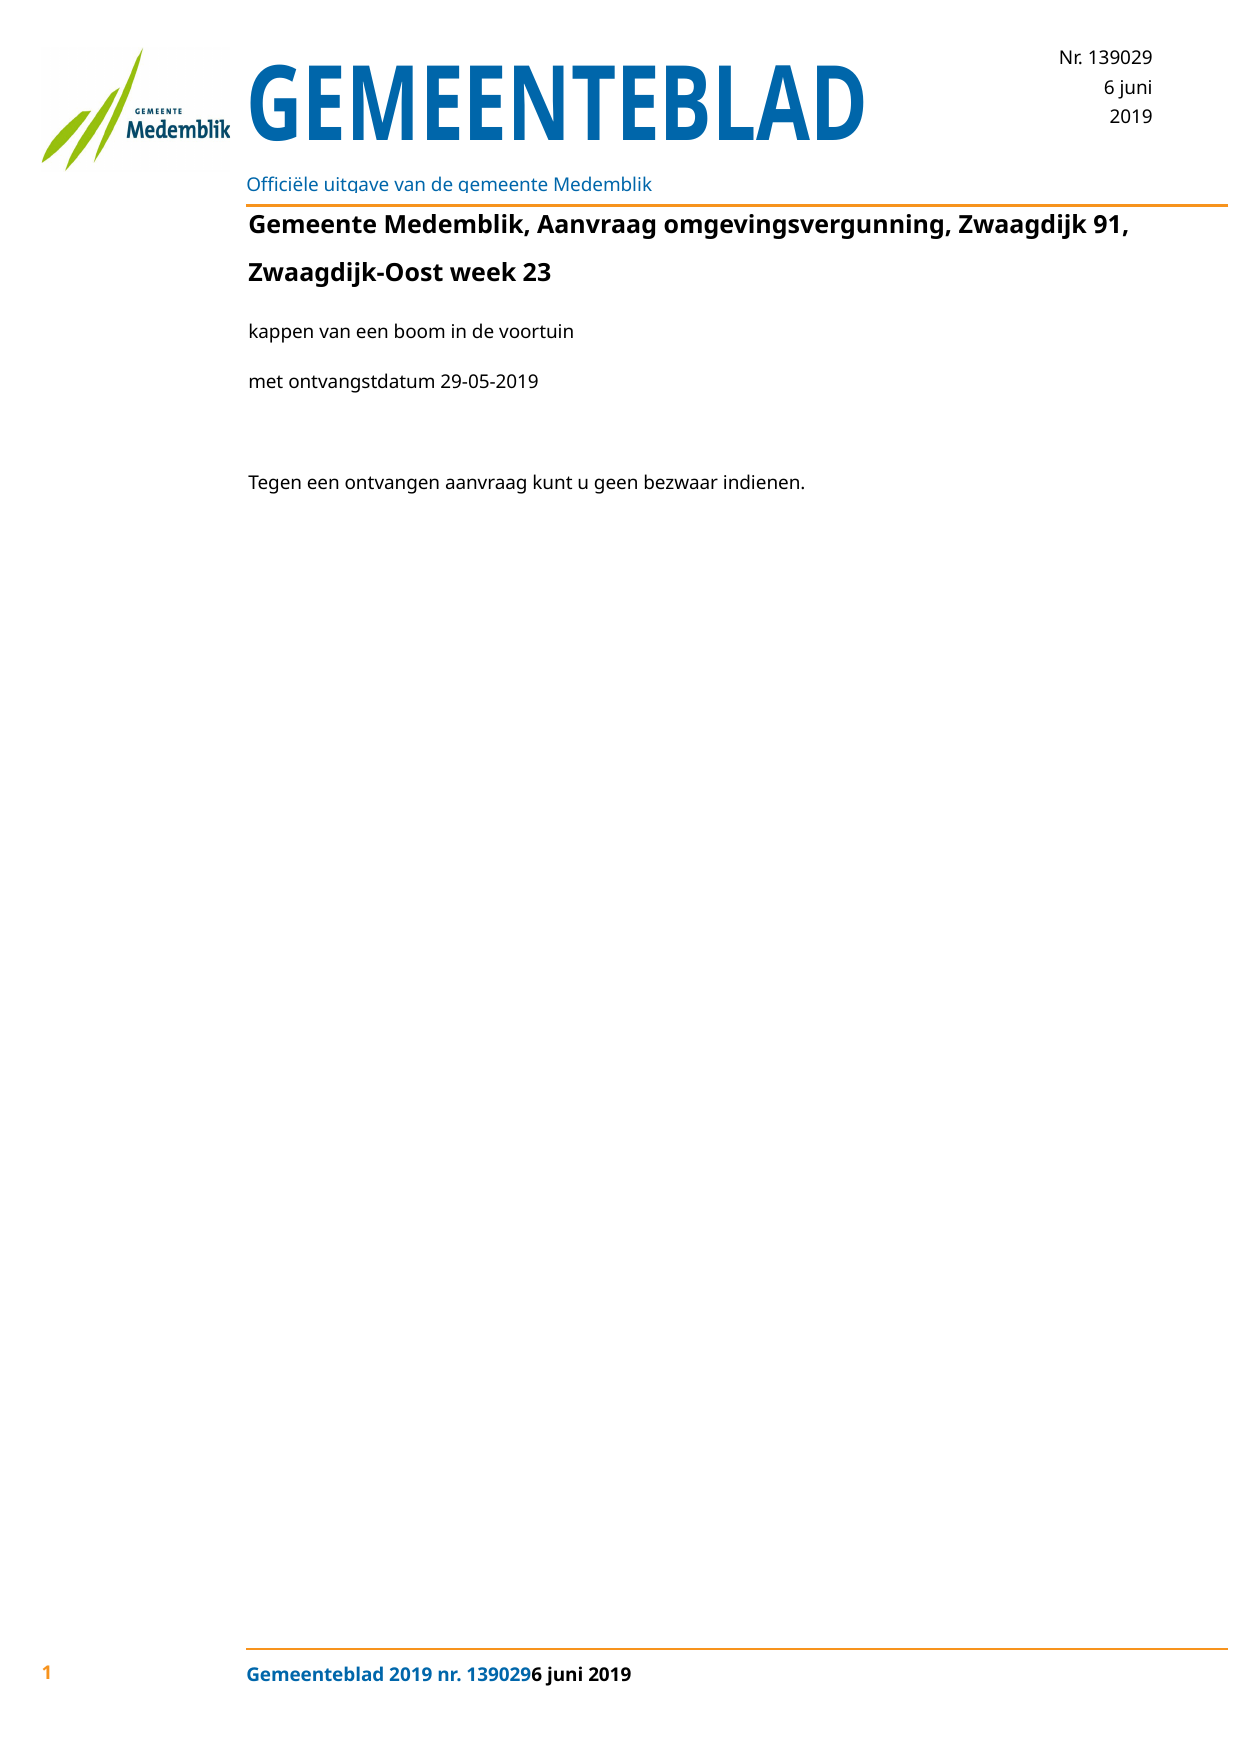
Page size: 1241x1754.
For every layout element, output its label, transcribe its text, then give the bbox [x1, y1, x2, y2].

text kappen van een boom in de voortuin [248, 318, 1152, 344]
picture [41, 47, 231, 172]
text Tegen een ontvangen aanvraag kunt u geen bezwaar indienen. [248, 469, 1152, 495]
text met ontvangstdatum 29-05-2019 [248, 368, 1152, 394]
text Gemeente Medemblik, Aanvraag omgevingsvergunning, Zwaagdijk 91, Zwaagdijk-Oost week 23 [248, 207, 1152, 288]
